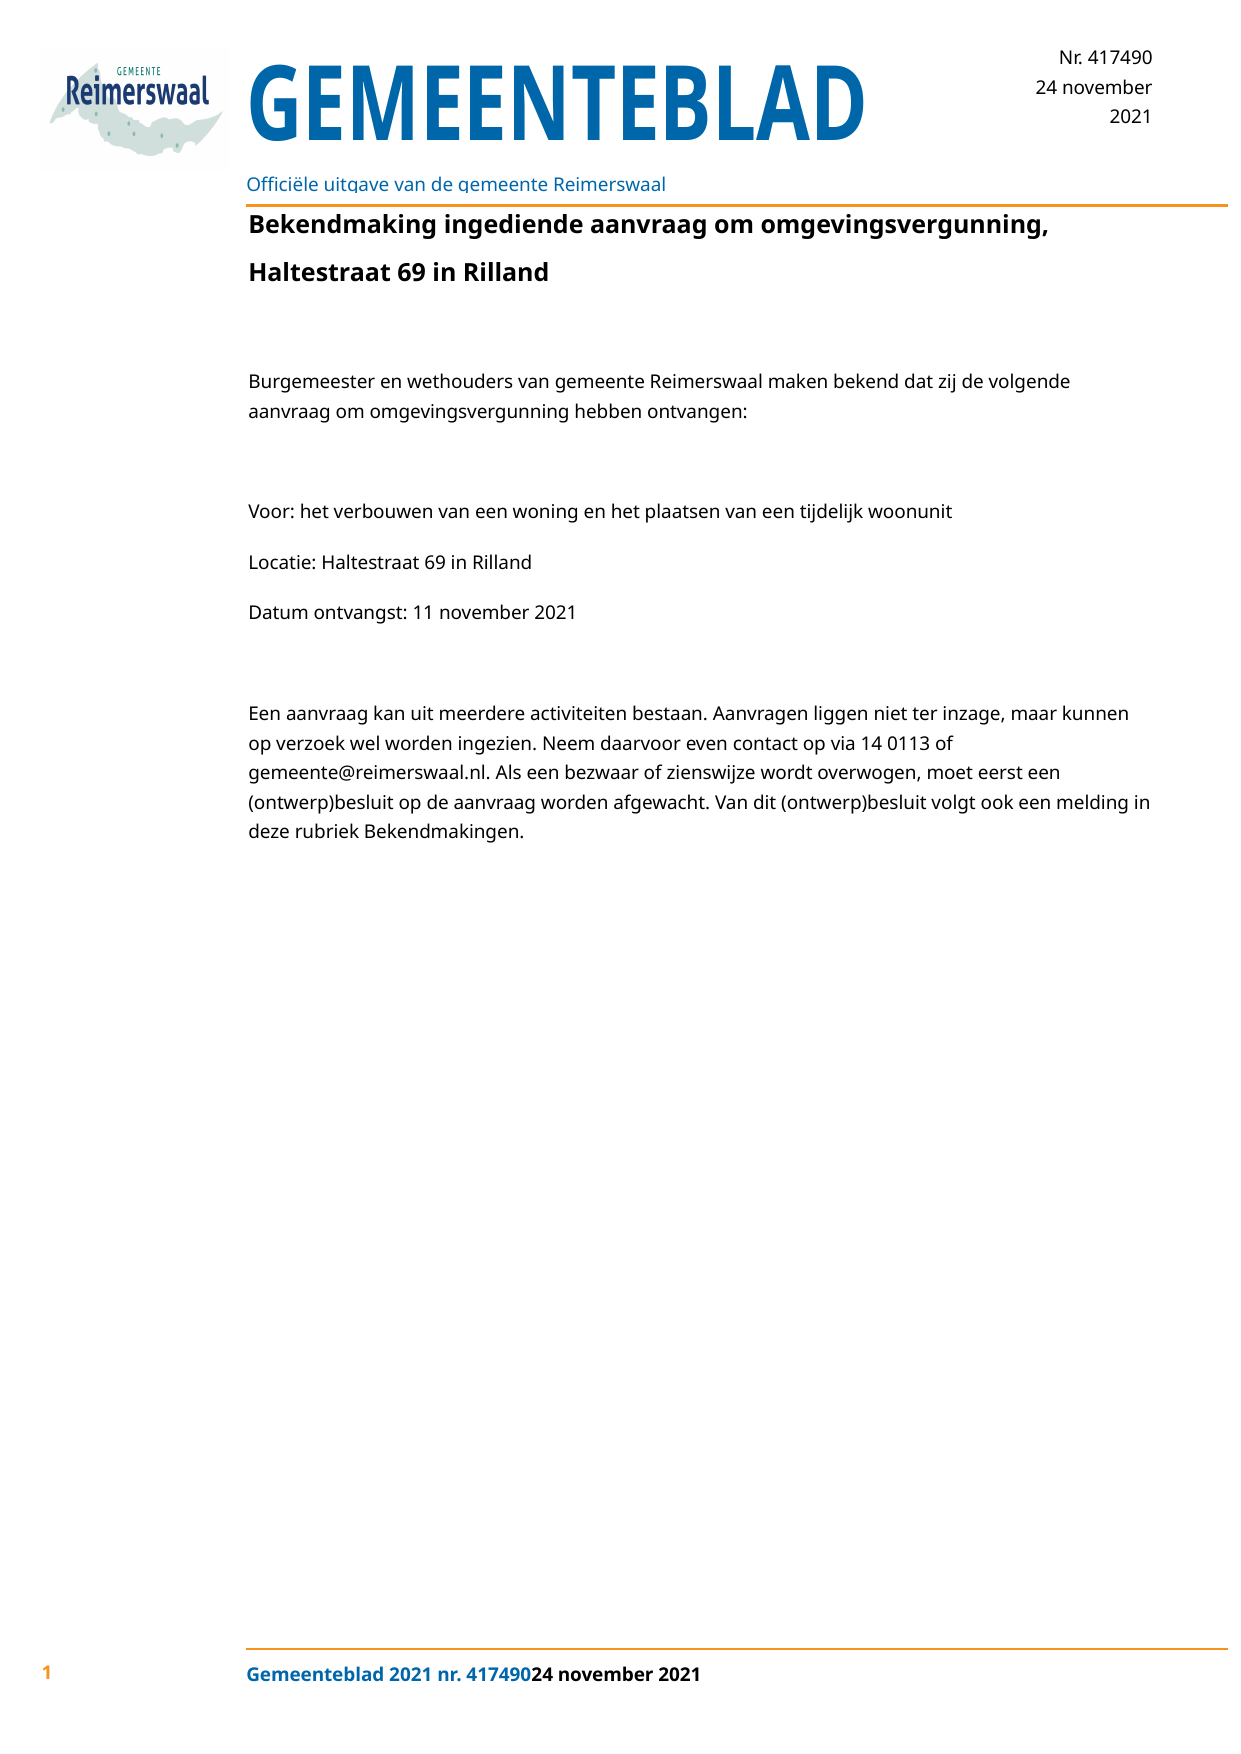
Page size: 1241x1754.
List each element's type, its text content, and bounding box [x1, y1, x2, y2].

text Een aanvraag kan uit meerdere activiteiten bestaan. Aanvragen liggen niet ter inzage, maar kunnen op verzoek wel worden ingezien. Neem daarvoor even contact op via 14 0113 of gemeente@reimerswaal.nl. Als een bezwaar of zienswijze wordt overwogen, moet eerst een (ontwerp)besluit op de aanvraag worden afgewacht. Van dit (ontwerp)besluit volgt ook een melding in deze rubriek Bekendmakingen. [248, 700, 1152, 844]
text Locatie: Haltestraat 69 in Rilland [248, 549, 1152, 575]
text Burgemeester en wethouders van gemeente Reimerswaal maken bekend dat zij de volgende aanvraag om omgevingsvergunning hebben ontvangen: [248, 368, 1152, 424]
text Datum ontvangst: 11 november 2021 [248, 599, 1152, 625]
picture [41, 47, 231, 172]
text Voor: het verbouwen van een woning en het plaatsen van een tijdelijk woonunit [248, 499, 1152, 524]
text Bekendmaking ingediende aanvraag om omgevingsvergunning, Haltestraat 69 in Rilland [248, 207, 1152, 288]
